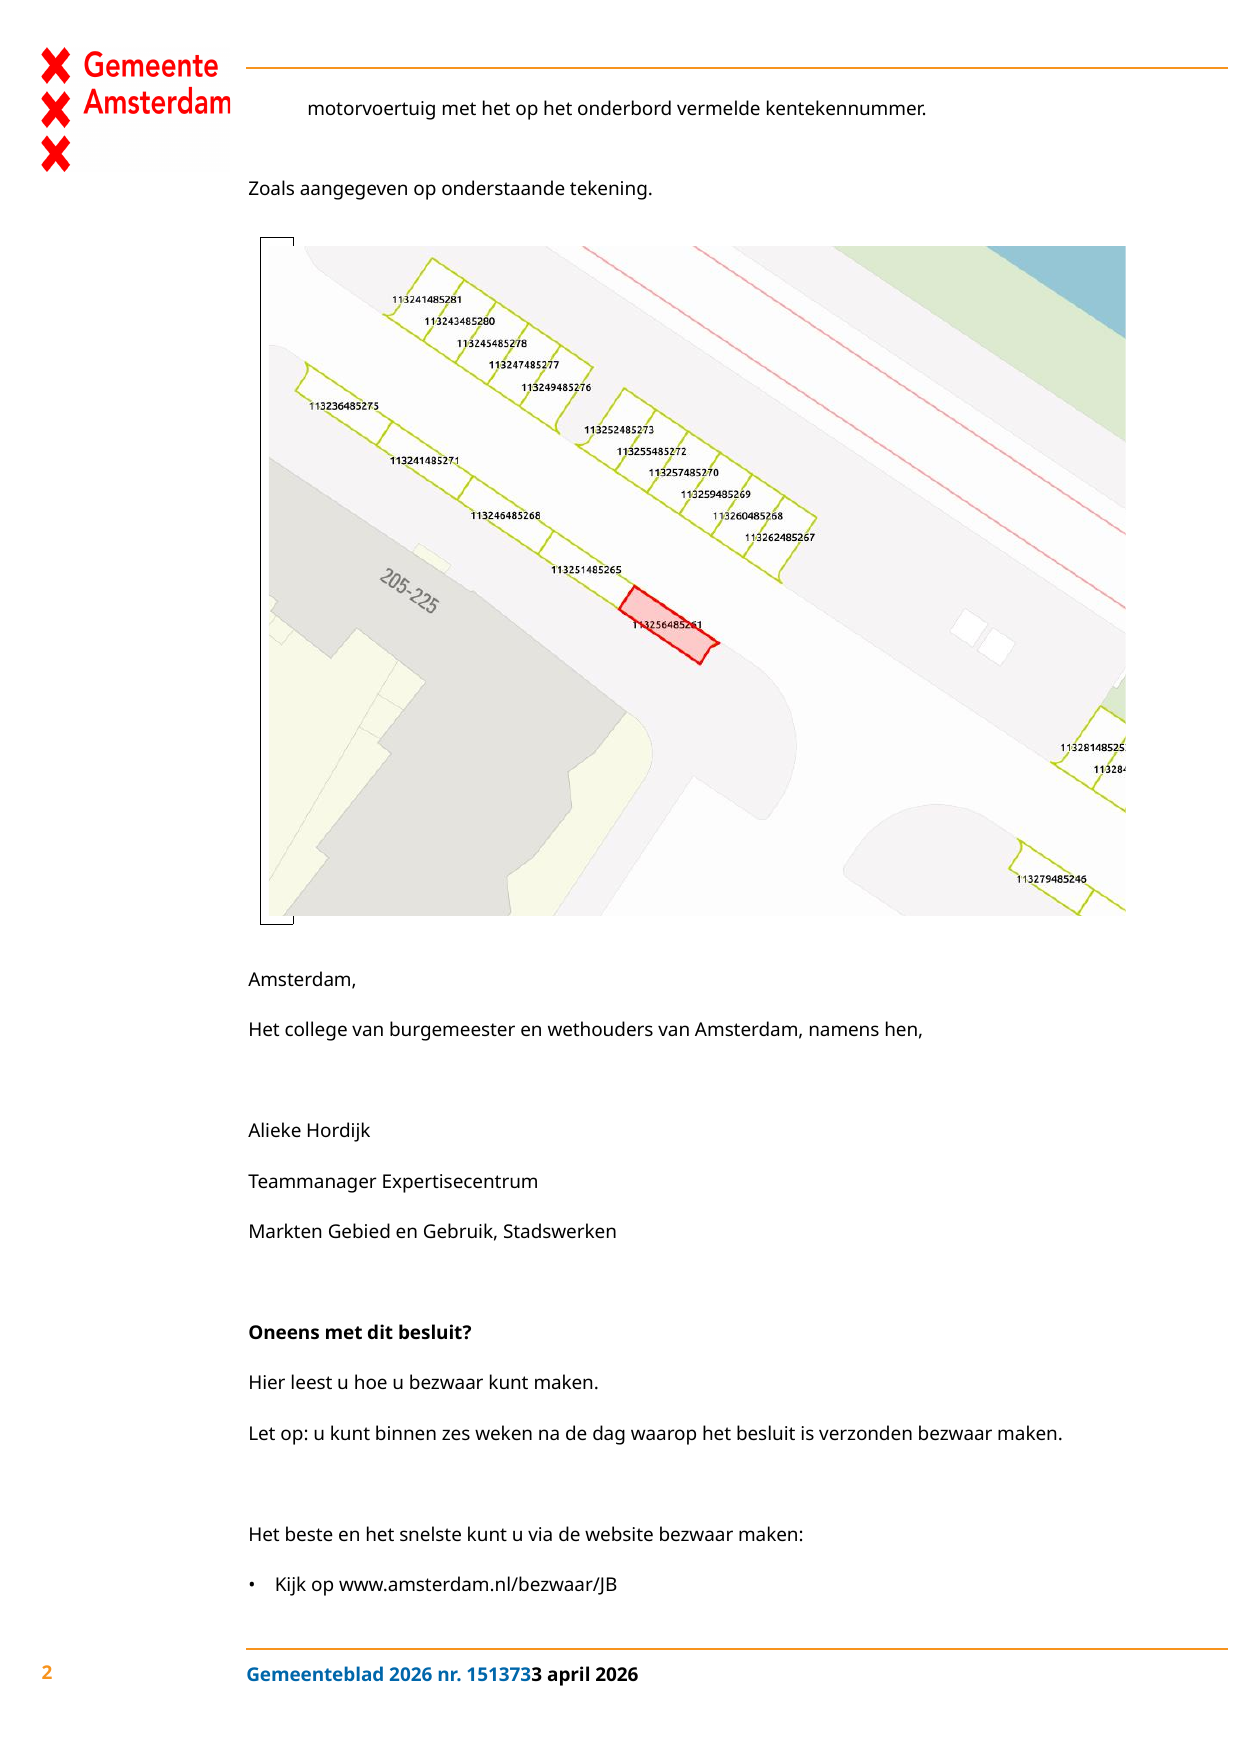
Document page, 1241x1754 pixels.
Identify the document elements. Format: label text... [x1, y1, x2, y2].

text Markten Gebied en Gebruik, Stadswerken [248, 1218, 1152, 1244]
text Oneens met dit besluit? [248, 1319, 1152, 1345]
text Let op: u kunt binnen zes weken na de dag waarop het besluit is verzonden bezwaar maken. [248, 1420, 1152, 1446]
text Hier leest u hoe u bezwaar kunt maken. [248, 1369, 1152, 1395]
text Amsterdam, [248, 966, 1152, 992]
text Het college van burgemeester en wethouders van Amsterdam, namens hen, [248, 1017, 1152, 1042]
text Teammanager Expertisecentrum [248, 1168, 1152, 1194]
picture [268, 246, 1126, 916]
text • Kijk op www.amsterdam.nl/bezwaar/JB [248, 1571, 1152, 1597]
text Alieke Hordijk [248, 1117, 1152, 1143]
picture [41, 47, 231, 172]
text Zoals aangegeven op onderstaande tekening. [248, 175, 1152, 201]
text Het beste en het snelste kunt u via de website bezwaar maken: [248, 1521, 1152, 1547]
list motorvoertuig met het op het onderbord vermelde kentekennummer. [248, 95, 1152, 121]
